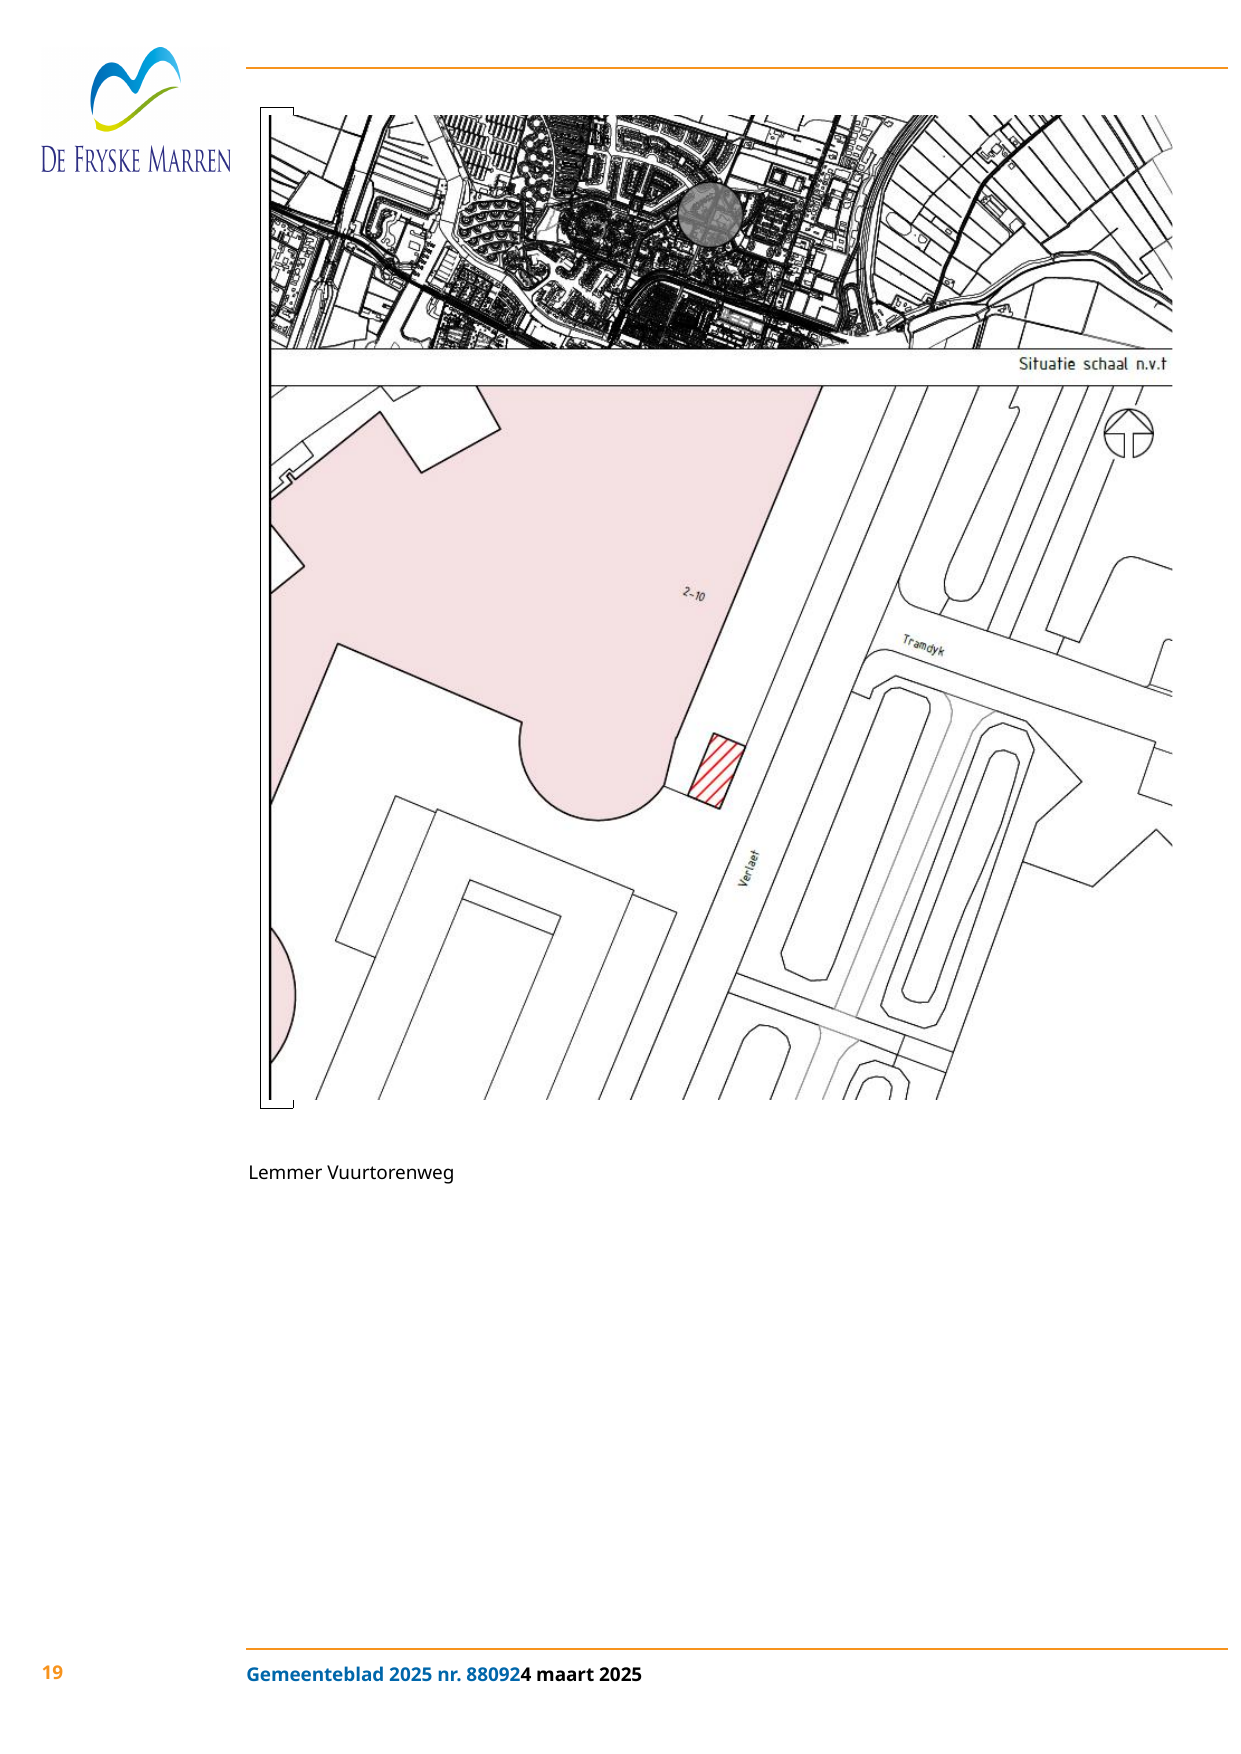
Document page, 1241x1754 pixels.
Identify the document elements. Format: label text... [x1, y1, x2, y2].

picture [268, 115, 1173, 1100]
picture [41, 47, 231, 172]
text Lemmer Vuurtorenweg [248, 1159, 1152, 1185]
